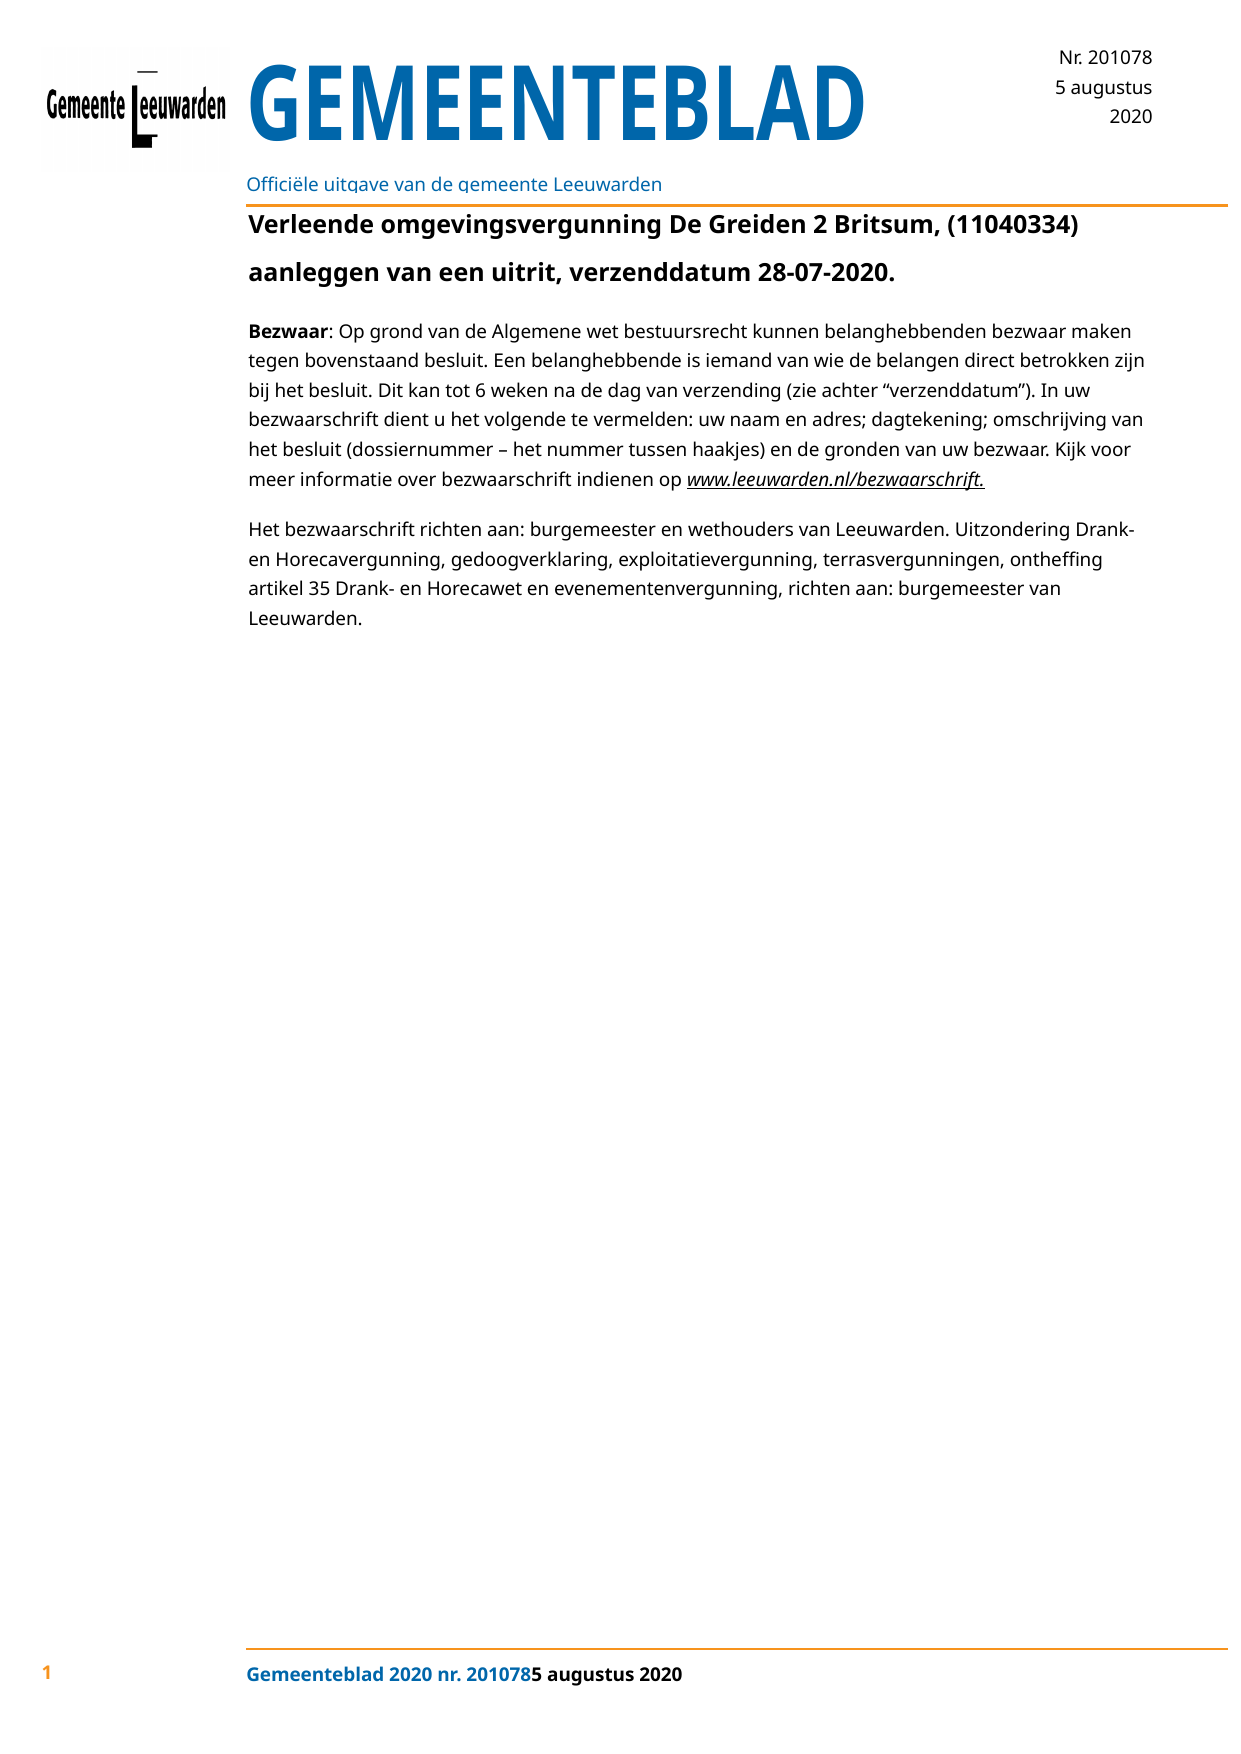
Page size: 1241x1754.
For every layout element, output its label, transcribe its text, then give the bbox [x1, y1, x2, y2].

text Het bezwaarschrift richten aan: burgemeester en wethouders van Leeuwarden. Uitzondering Drank- en Horecavergunning, gedoogverklaring, exploitatievergunning, terrasvergunningen, ontheffing artikel 35 Drank- en Horecawet en evenementenvergunning, richten aan: burgemeester van Leeuwarden. [248, 516, 1152, 631]
picture [41, 47, 231, 172]
text Verleende omgevingsvergunning De Greiden 2 Britsum, (11040334) aanleggen van een uitrit, verzenddatum 28-07-2020. [248, 207, 1152, 288]
text Bezwaar: Op grond van de Algemene wet bestuursrecht kunnen belanghebbenden bezwaar maken tegen bovenstaand besluit. Een belanghebbende is iemand van wie de belangen direct betrokken zijn bij het besluit. Dit kan tot 6 weken na de dag van verzending (zie achter “verzenddatum”). In uw bezwaarschrift dient u het volgende te vermelden: uw naam en adres; dagtekening; omschrijving van het besluit (dossiernummer – het nummer tussen haakjes) en de gronden van uw bezwaar. Kijk voor meer informatie over bezwaarschrift indienen op www.leeuwarden.nl/bezwaarschrift. [248, 318, 1152, 492]
